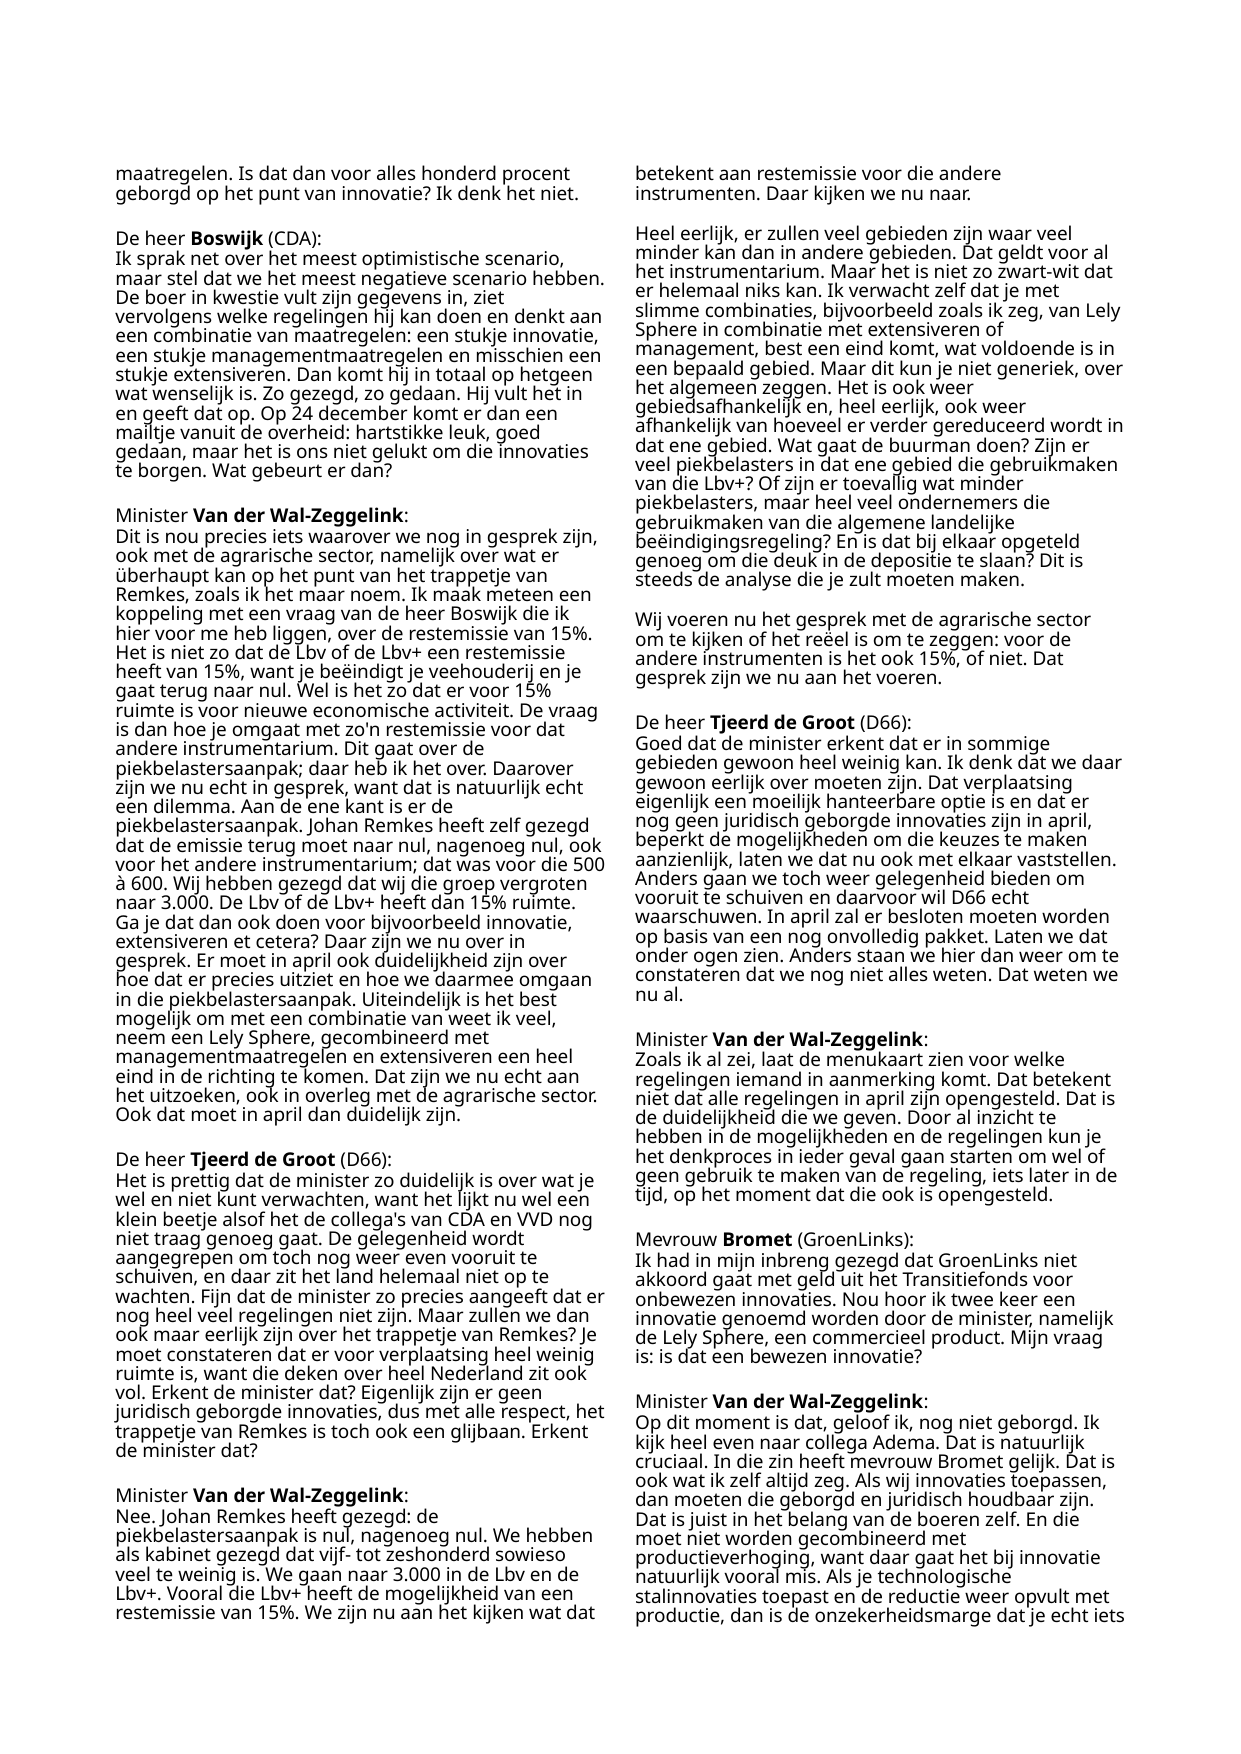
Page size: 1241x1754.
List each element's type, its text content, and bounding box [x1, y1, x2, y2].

text Minister Van der Wal-Zeggelink: [635, 1389, 1125, 1414]
text Op dit moment is dat, geloof ik, nog niet geborgd. Ik kijk heel even naar collega Adema. Dat is natuurlijk cruciaal. In die zin heeft mevrouw Bromet gelijk. Dat is ook wat ik zelf altijd zeg. Als wij innovaties toepassen, dan moeten die geborgd en juridisch houdbaar zijn. Dat is juist in het belang van de boeren zelf. En die moet niet worden gecombineerd met productieverhoging, want daar gaat het bij innovatie natuurlijk vooral mis. Als je technologische stalinnovaties toepast en de reductie weer opvult met productie, dan is de onzekerheidsmarge dat je echt iets [635, 1414, 1125, 1626]
text Wij voeren nu het gesprek met de agrarische sector om te kijken of het reëel is om te zeggen: voor de andere instrumenten is het ook 15%, of niet. Dat gesprek zijn we nu aan het voeren. [635, 611, 1125, 688]
text Zoals ik al zei, laat de menukaart zien voor welke regelingen iemand in aanmerking komt. Dat betekent niet dat alle regelingen in april zijn opengesteld. Dat is de duidelijkheid die we geven. Door al inzicht te hebben in de mogelijkheden en de regelingen kun je het denkproces in ieder geval gaan starten om wel of geen gebruik te maken van de regeling, iets later in de tijd, op het moment dat die ook is opengesteld. [635, 1051, 1125, 1206]
text Dit is nou precies iets waarover we nog in gesprek zijn, ook met de agrarische sector, namelijk over wat er überhaupt kan op het punt van het trappetje van Remkes, zoals ik het maar noem. Ik maak meteen een koppeling met een vraag van de heer Boswijk die ik hier voor me heb liggen, over de restemissie van 15%. Het is niet zo dat de Lbv of de Lbv+ een restemissie heeft van 15%, want je beëindigt je veehouderij en je gaat terug naar nul. Wel is het zo dat er voor 15% ruimte is voor nieuwe economische activiteit. De vraag is dan hoe je omgaat met zo'n restemissie voor dat andere instrumentarium. Dit gaat over de piekbelastersaanpak; daar heb ik het over. Daarover zijn we nu echt in gesprek, want dat is natuurlijk echt een dilemma. Aan de ene kant is er de piekbelastersaanpak. Johan Remkes heeft zelf gezegd dat de emissie terug moet naar nul, nagenoeg nul, ook voor het andere instrumentarium; dat was voor die 500 à 600. Wij hebben gezegd dat wij die groep vergroten naar 3.000. De Lbv of de Lbv+ heeft dan 15% ruimte. Ga je dat dan ook doen voor bijvoorbeeld innovatie, extensiveren et cetera? Daar zijn we nu over in gesprek. Er moet in april ook duidelijkheid zijn over hoe dat er precies uitziet en hoe we daarmee omgaan in die piekbelastersaanpak. Uiteindelijk is het best mogelijk om met een combinatie van weet ik veel, neem een Lely Sphere, gecombineerd met managementmaatregelen en extensiveren een heel eind in de richting te komen. Dat zijn we nu echt aan het uitzoeken, ook in overleg met de agrarische sector. Ook dat moet in april dan duidelijk zijn. [115, 528, 605, 1126]
text Goed dat de minister erkent dat er in sommige gebieden gewoon heel weinig kan. Ik denk dat we daar gewoon eerlijk over moeten zijn. Dat verplaatsing eigenlijk een moeilijk hanteerbare optie is en dat er nog geen juridisch geborgde innovaties zijn in april, beperkt de mogelijkheden om die keuzes te maken aanzienlijk, laten we dat nu ook met elkaar vaststellen. Anders gaan we toch weer gelegenheid bieden om vooruit te schuiven en daarvoor wil D66 echt waarschuwen. In april zal er besloten moeten worden op basis van een nog onvolledig pakket. Laten we dat onder ogen zien. Anders staan we hier dan weer om te constateren dat we nog niet alles weten. Dat weten we nu al. [635, 735, 1125, 1005]
text Ik had in mijn inbreng gezegd dat GroenLinks niet akkoord gaat met geld uit het Transitiefonds voor onbewezen innovaties. Nou hoor ik twee keer een innovatie genoemd worden door de minister, namelijk de Lely Sphere, een commercieel product. Mijn vraag is: is dat een bewezen innovatie? [635, 1252, 1125, 1368]
text Nee. Johan Remkes heeft gezegd: de piekbelastersaanpak is nul, nagenoeg nul. We hebben als kabinet gezegd dat vijf- tot zeshonderd sowieso veel te weinig is. We gaan naar 3.000 in de Lbv en de Lbv+. Vooral die Lbv+ heeft de mogelijkheid van een restemissie van 15%. We zijn nu aan het kijken wat dat [115, 1508, 605, 1623]
text Minister Van der Wal-Zeggelink: [115, 502, 605, 528]
text Mevrouw Bromet (GroenLinks): [635, 1226, 1125, 1252]
text Minister Van der Wal-Zeggelink: [635, 1026, 1125, 1051]
text maatregelen. Is dat dan voor alles honderd procent geborgd op het punt van innovatie? Ik denk het niet. [115, 165, 605, 204]
text De heer Tjeerd de Groot (D66): [635, 709, 1125, 735]
text Minister Van der Wal-Zeggelink: [115, 1482, 605, 1508]
text De heer Tjeerd de Groot (D66): [115, 1146, 605, 1172]
text Heel eerlijk, er zullen veel gebieden zijn waar veel minder kan dan in andere gebieden. Dat geldt voor al het instrumentarium. Maar het is niet zo zwart-wit dat er helemaal niks kan. Ik verwacht zelf dat je met slimme combinaties, bijvoorbeeld zoals ik zeg, van Lely Sphere in combinatie met extensiveren of management, best een eind komt, wat voldoende is in een bepaald gebied. Maar dit kun je niet generiek, over het algemeen zeggen. Het is ook weer gebiedsafhankelijk en, heel eerlijk, ook weer afhankelijk van hoeveel er verder gereduceerd wordt in dat ene gebied. Wat gaat de buurman doen? Zijn er veel piekbelasters in dat ene gebied die gebruikmaken van die Lbv+? Of zijn er toevallig wat minder piekbelasters, maar heel veel ondernemers die gebruikmaken van die algemene landelijke beëindigingsregeling? En is dat bij elkaar opgeteld genoeg om die deuk in de depositie te slaan? Dit is steeds de analyse die je zult moeten maken. [635, 224, 1125, 591]
text betekent aan restemissie voor die andere instrumenten. Daar kijken we nu naar. [635, 165, 1125, 204]
text De heer Boswijk (CDA): [115, 225, 605, 250]
text Ik sprak net over het meest optimistische scenario, maar stel dat we het meest negatieve scenario hebben. De boer in kwestie vult zijn gegevens in, ziet vervolgens welke regelingen hij kan doen en denkt aan een combinatie van maatregelen: een stukje innovatie, een stukje managementmaatregelen en misschien een stukje extensiveren. Dan komt hij in totaal op hetgeen wat wenselijk is. Zo gezegd, zo gedaan. Hij vult het in en geeft dat op. Op 24 december komt er dan een mailtje vanuit de overheid: hartstikke leuk, goed gedaan, maar het is ons niet gelukt om die innovaties te borgen. Wat gebeurt er dan? [115, 250, 605, 482]
text Het is prettig dat de minister zo duidelijk is over wat je wel en niet kunt verwachten, want het lijkt nu wel een klein beetje alsof het de collega's van CDA en VVD nog niet traag genoeg gaat. De gelegenheid wordt aangegrepen om toch nog weer even vooruit te schuiven, en daar zit het land helemaal niet op te wachten. Fijn dat de minister zo precies aangeeft dat er nog heel veel regelingen niet zijn. Maar zullen we dan ook maar eerlijk zijn over het trappetje van Remkes? Je moet constateren dat er voor verplaatsing heel weinig ruimte is, want die deken over heel Nederland zit ook vol. Erkent de minister dat? Eigenlijk zijn er geen juridisch geborgde innovaties, dus met alle respect, het trappetje van Remkes is toch ook een glijbaan. Erkent de minister dat? [115, 1172, 605, 1461]
